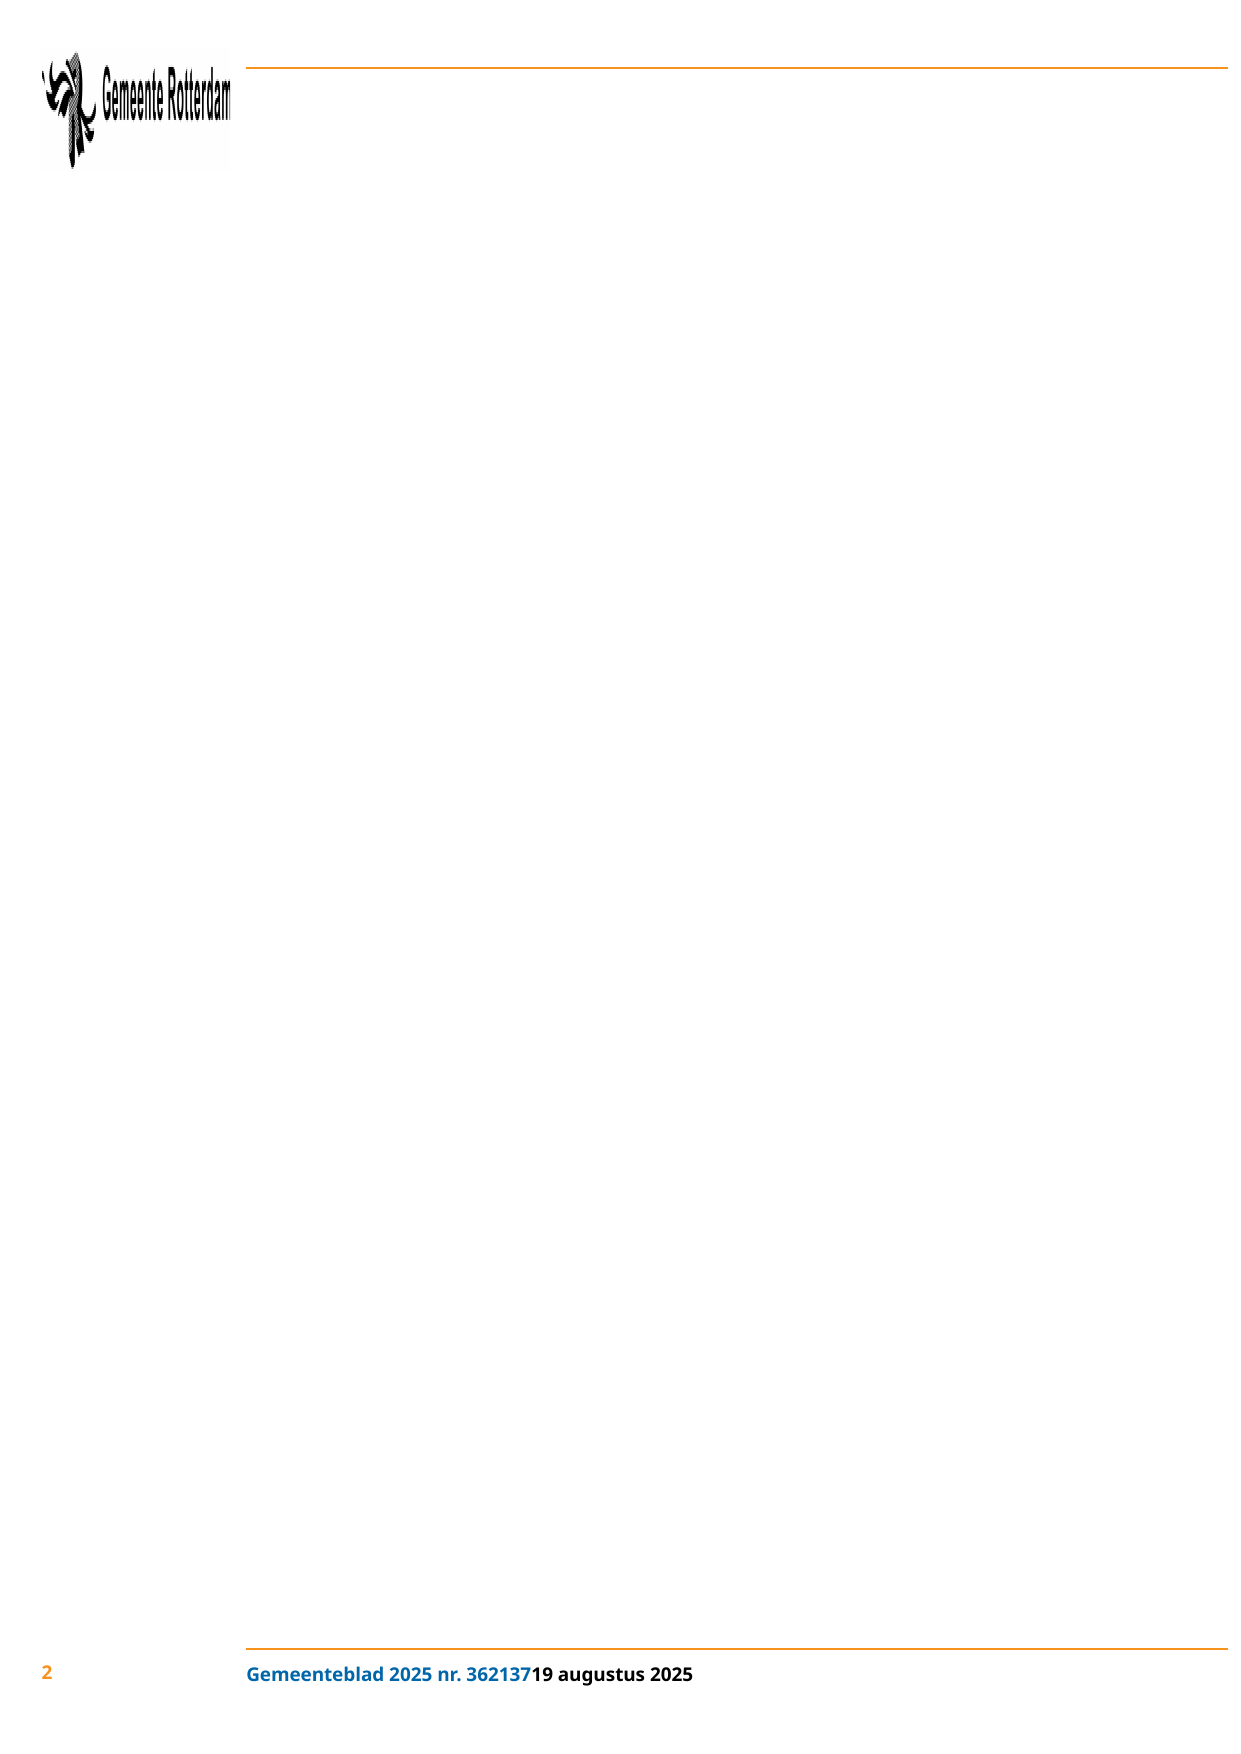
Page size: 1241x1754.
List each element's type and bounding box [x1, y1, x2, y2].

picture [41, 47, 231, 172]
